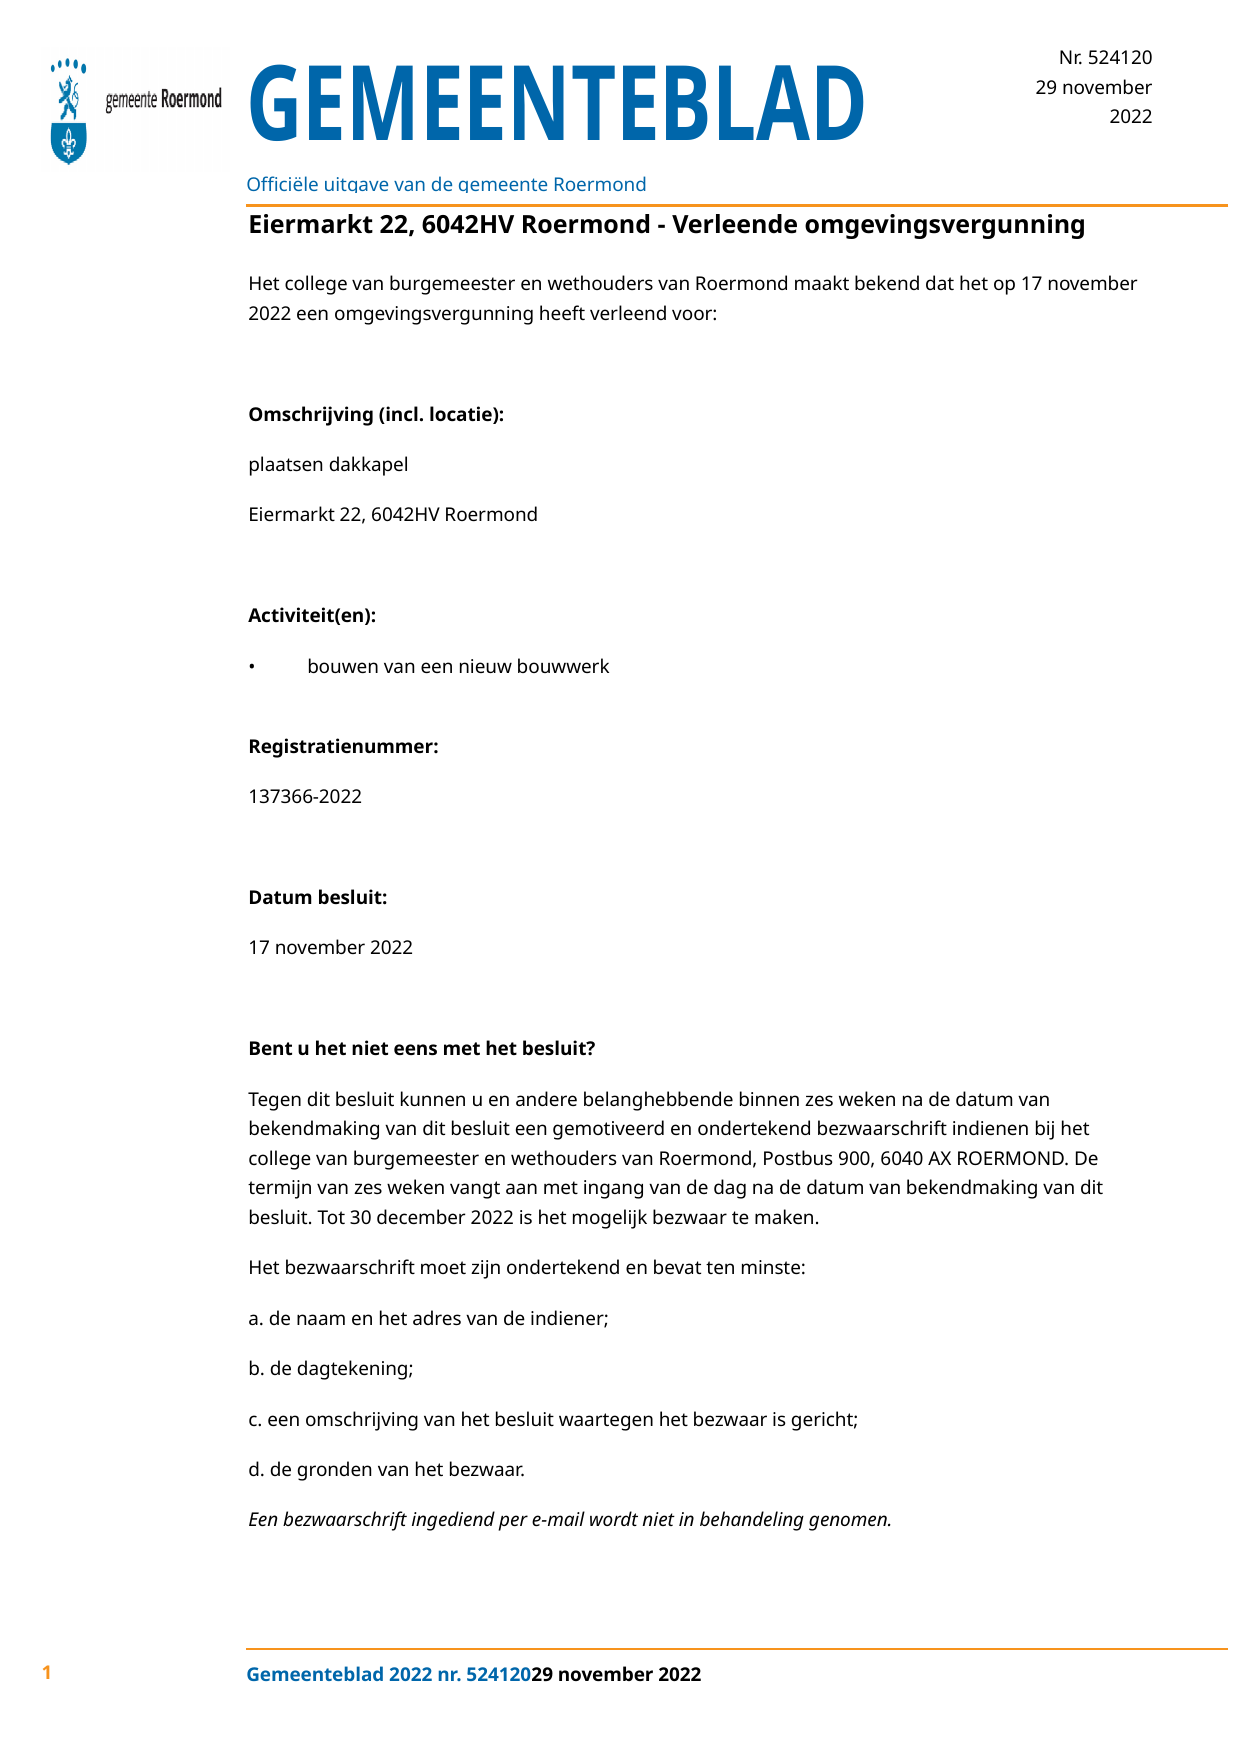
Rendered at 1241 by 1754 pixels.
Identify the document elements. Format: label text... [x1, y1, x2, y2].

text Eiermarkt 22, 6042HV Roermond [248, 502, 1152, 527]
text Eiermarkt 22, 6042HV Roermond - Verleende omgevingsvergunning [248, 207, 1152, 241]
text Het bezwaarschrift moet zijn ondertekend en bevat ten minste: [248, 1254, 1152, 1280]
text c. een omschrijving van het besluit waartegen het bezwaar is gericht; [248, 1406, 1152, 1431]
text b. de dagtekening; [248, 1355, 1152, 1381]
text Datum besluit: [248, 884, 1152, 910]
list bouwen van een nieuw bouwwerk [248, 653, 1152, 678]
text Het college van burgemeester en wethouders van Roermond maakt bekend dat het op 17 november 2022 een omgevingsvergunning heeft verleend voor: [248, 270, 1152, 326]
text 137366-2022 [248, 783, 1152, 809]
picture [41, 47, 231, 172]
text Omschrijving (incl. locatie): [248, 401, 1152, 426]
text 17 november 2022 [248, 934, 1152, 960]
text Registratienummer: [248, 733, 1152, 758]
text Tegen dit besluit kunnen u en andere belanghebbende binnen zes weken na de datum van bekendmaking van dit besluit een gemotiveerd en ondertekend bezwaarschrift indienen bij het college van burgemeester en wethouders van Roermond, Postbus 900, 6040 AX ROERMOND. De termijn van zes weken vangt aan met ingang van de dag na de datum van bekendmaking van dit besluit. Tot 30 december 2022 is het mogelijk bezwaar te maken. [248, 1086, 1152, 1230]
text plaatsen dakkapel [248, 451, 1152, 477]
text Bent u het niet eens met het besluit? [248, 1035, 1152, 1061]
text Activiteit(en): [248, 602, 1152, 628]
text a. de naam en het adres van de indiener; [248, 1305, 1152, 1331]
text d. de gronden van het bezwaar. [248, 1456, 1152, 1482]
text Een bezwaarschrift ingediend per e-mail wordt niet in behandeling genomen. [248, 1507, 1152, 1532]
